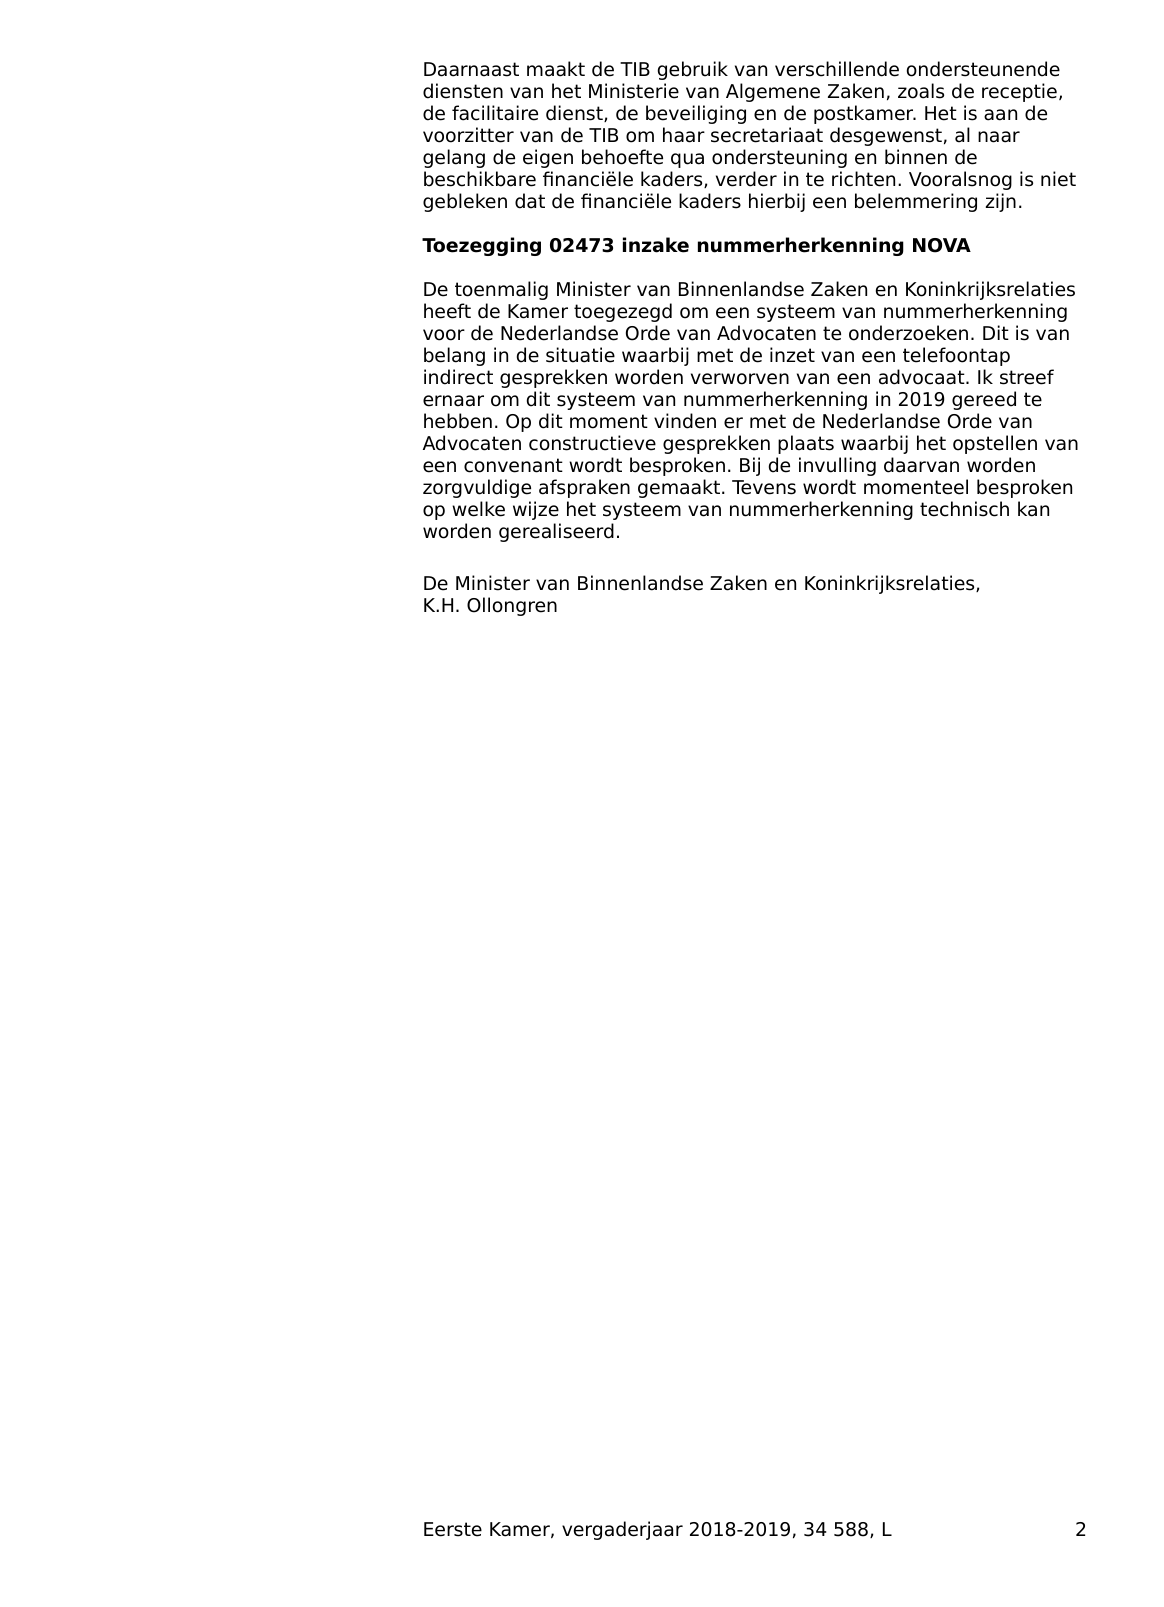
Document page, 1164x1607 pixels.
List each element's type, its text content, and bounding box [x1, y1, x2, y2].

subtitle Toezegging 02473 inzake nummerherkenning NOVA [422, 235, 1087, 257]
text De Minister van Binnenlandse Zaken en Koninkrijksrelaties, K.H. Ollongren [422, 573, 1087, 617]
text Daarnaast maakt de TIB gebruik van verschillende ondersteunende diensten van het Ministerie van Algemene Zaken, zoals de receptie, de facilitaire dienst, de beveiliging en de postkamer. Het is aan de voorzitter van de TIB om haar secretariaat desgewenst, al naar gelang de eigen behoefte qua ondersteuning en binnen de beschikbare financiële kaders, verder in te richten. Vooralsnog is niet gebleken dat de financiële kaders hierbij een belemmering zijn. [422, 59, 1087, 213]
text De toenmalig Minister van Binnenlandse Zaken en Koninkrijksrelaties heeft de Kamer toegezegd om een systeem van nummerherkenning voor de Nederlandse Orde van Advocaten te onderzoeken. Dit is van belang in de situatie waarbij met de inzet van een telefoontap indirect gesprekken worden verworven van een advocaat. Ik streef ernaar om dit systeem van nummerherkenning in 2019 gereed te hebben. Op dit moment vinden er met de Nederlandse Orde van Advocaten constructieve gesprekken plaats waarbij het opstellen van een convenant wordt besproken. Bij de invulling daarvan worden zorgvuldige afspraken gemaakt. Tevens wordt momenteel besproken op welke wijze het systeem van nummerherkenning technisch kan worden gerealiseerd. [422, 279, 1087, 543]
